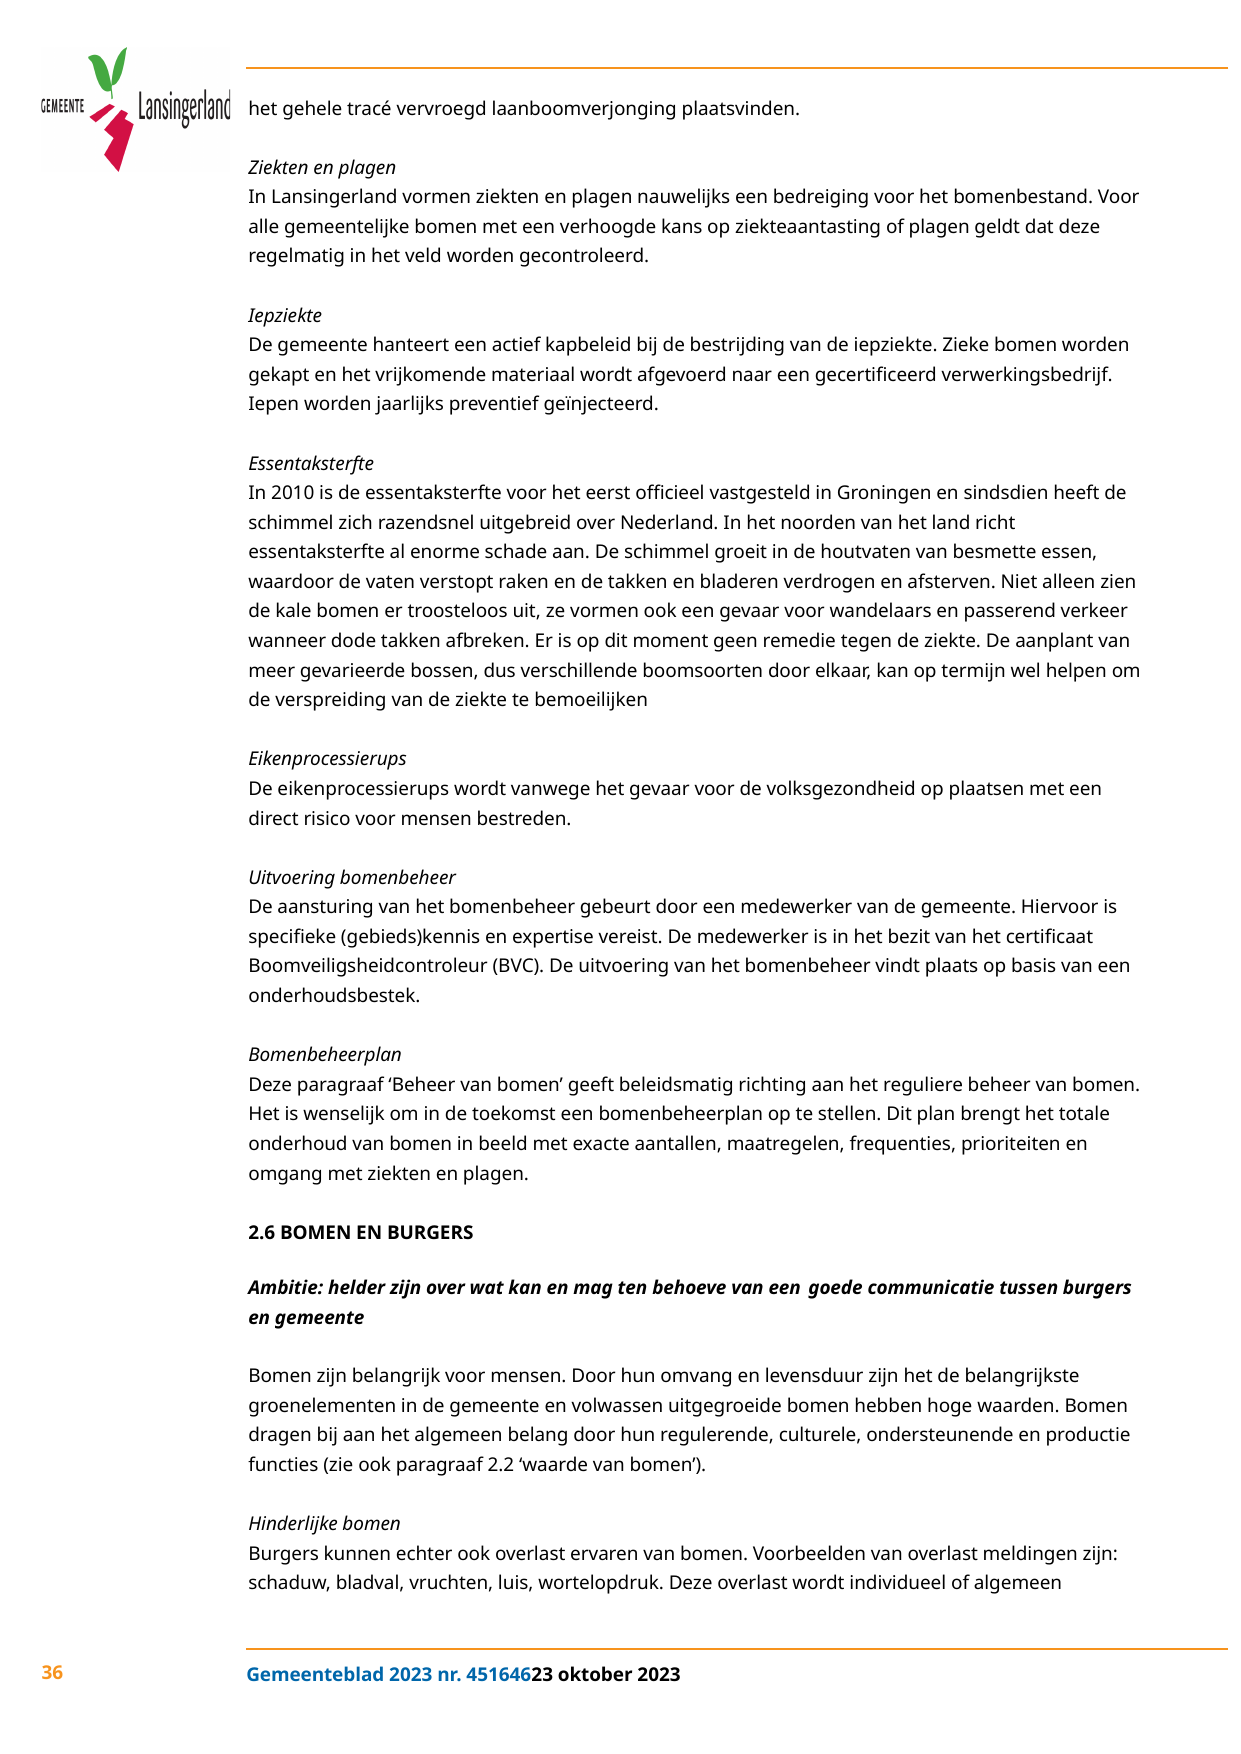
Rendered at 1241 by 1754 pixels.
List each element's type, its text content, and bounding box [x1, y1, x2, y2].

table_header Ambitie: helder zijn over wat kan en mag ten behoeve van een goede communicatie tussen burgers en gemeente [248, 1274, 1152, 1330]
text De aansturing van het bomenbeheer gebeurt door een medewerker van de gemeente. Hiervoor is specifieke (gebieds)kennis en expertise vereist. De medewerker is in het bezit van het certificaat Boomveiligsheidcontroleur (BVC). De uitvoering van het bomenbeheer vindt plaats op basis van een onderhoudsbestek. [248, 893, 1152, 1008]
text Uitvoering bomenbeheer [248, 864, 1152, 890]
text De gemeente hanteert een actief kapbeleid bij de bestrijding van de iepziekte. Zieke bomen worden gekapt en het vrijkomende materiaal wordt afgevoerd naar een gecertificeerd verwerkingsbedrijf. Iepen worden jaarlijks preventief geïnjecteerd. [248, 331, 1152, 416]
text In Lansingerland vormen ziekten en plagen nauwelijks een bedreiging voor het bomenbestand. Voor alle gemeentelijke bomen met een verhoogde kans op ziekteaantasting of plagen geldt dat deze regelmatig in het veld worden gecontroleerd. [248, 183, 1152, 268]
text 2.6 BOMEN EN BURGERS [248, 1219, 1152, 1245]
text Burgers kunnen echter ook overlast ervaren van bomen. Voorbeelden van overlast meldingen zijn: schaduw, bladval, vruchten, luis, wortelopdruk. Deze overlast wordt individueel of algemeen [248, 1540, 1152, 1595]
text Deze paragraaf ‘Beheer van bomen’ geeft beleidsmatig richting aan het reguliere beheer van bomen. Het is wenselijk om in de toekomst een bomenbeheerplan op te stellen. Dit plan brengt het totale onderhoud van bomen in beeld met exacte aantallen, maatregelen, frequenties, prioriteiten en omgang met ziekten en plagen. [248, 1071, 1152, 1186]
text Hinderlijke bomen [248, 1510, 1152, 1536]
text De eikenprocessierups wordt vanwege het gevaar voor de volksgezondheid op plaatsen met een direct risico voor mensen bestreden. [248, 775, 1152, 831]
text Essentaksterfte [248, 450, 1152, 476]
text Bomen zijn belangrijk voor mensen. Door hun omvang en levensduur zijn het de belangrijkste groenelementen in de gemeente en volwassen uitgegroeide bomen hebben hoge waarden. Bomen dragen bij aan het algemeen belang door hun regulerende, culturele, ondersteunende en productie functies (zie ook paragraaf 2.2 ‘waarde van bomen’). [248, 1362, 1152, 1477]
text Ziekten en plagen [248, 154, 1152, 180]
text Eikenprocessierups [248, 746, 1152, 771]
text Bomenbeheerplan [248, 1041, 1152, 1067]
text het gehele tracé vervroegd laanboomverjonging plaatsvinden. [248, 95, 1152, 121]
picture [41, 47, 231, 172]
text Iepziekte [248, 302, 1152, 328]
text In 2010 is de essentaksterfte voor het eerst officieel vastgesteld in Groningen en sindsdien heeft de schimmel zich razendsnel uitgebreid over Nederland. In het noorden van het land richt essentaksterfte al enorme schade aan. De schimmel groeit in de houtvaten van besmette essen, waardoor de vaten verstopt raken en de takken en bladeren verdrogen en afsterven. Niet alleen zien de kale bomen er troosteloos uit, ze vormen ook een gevaar voor wandelaars en passerend verkeer wanneer dode takken afbreken. Er is op dit moment geen remedie tegen de ziekte. De aanplant van meer gevarieerde bossen, dus verschillende boomsoorten door elkaar, kan op termijn wel helpen om de verspreiding van de ziekte te bemoeilijken [248, 479, 1152, 712]
